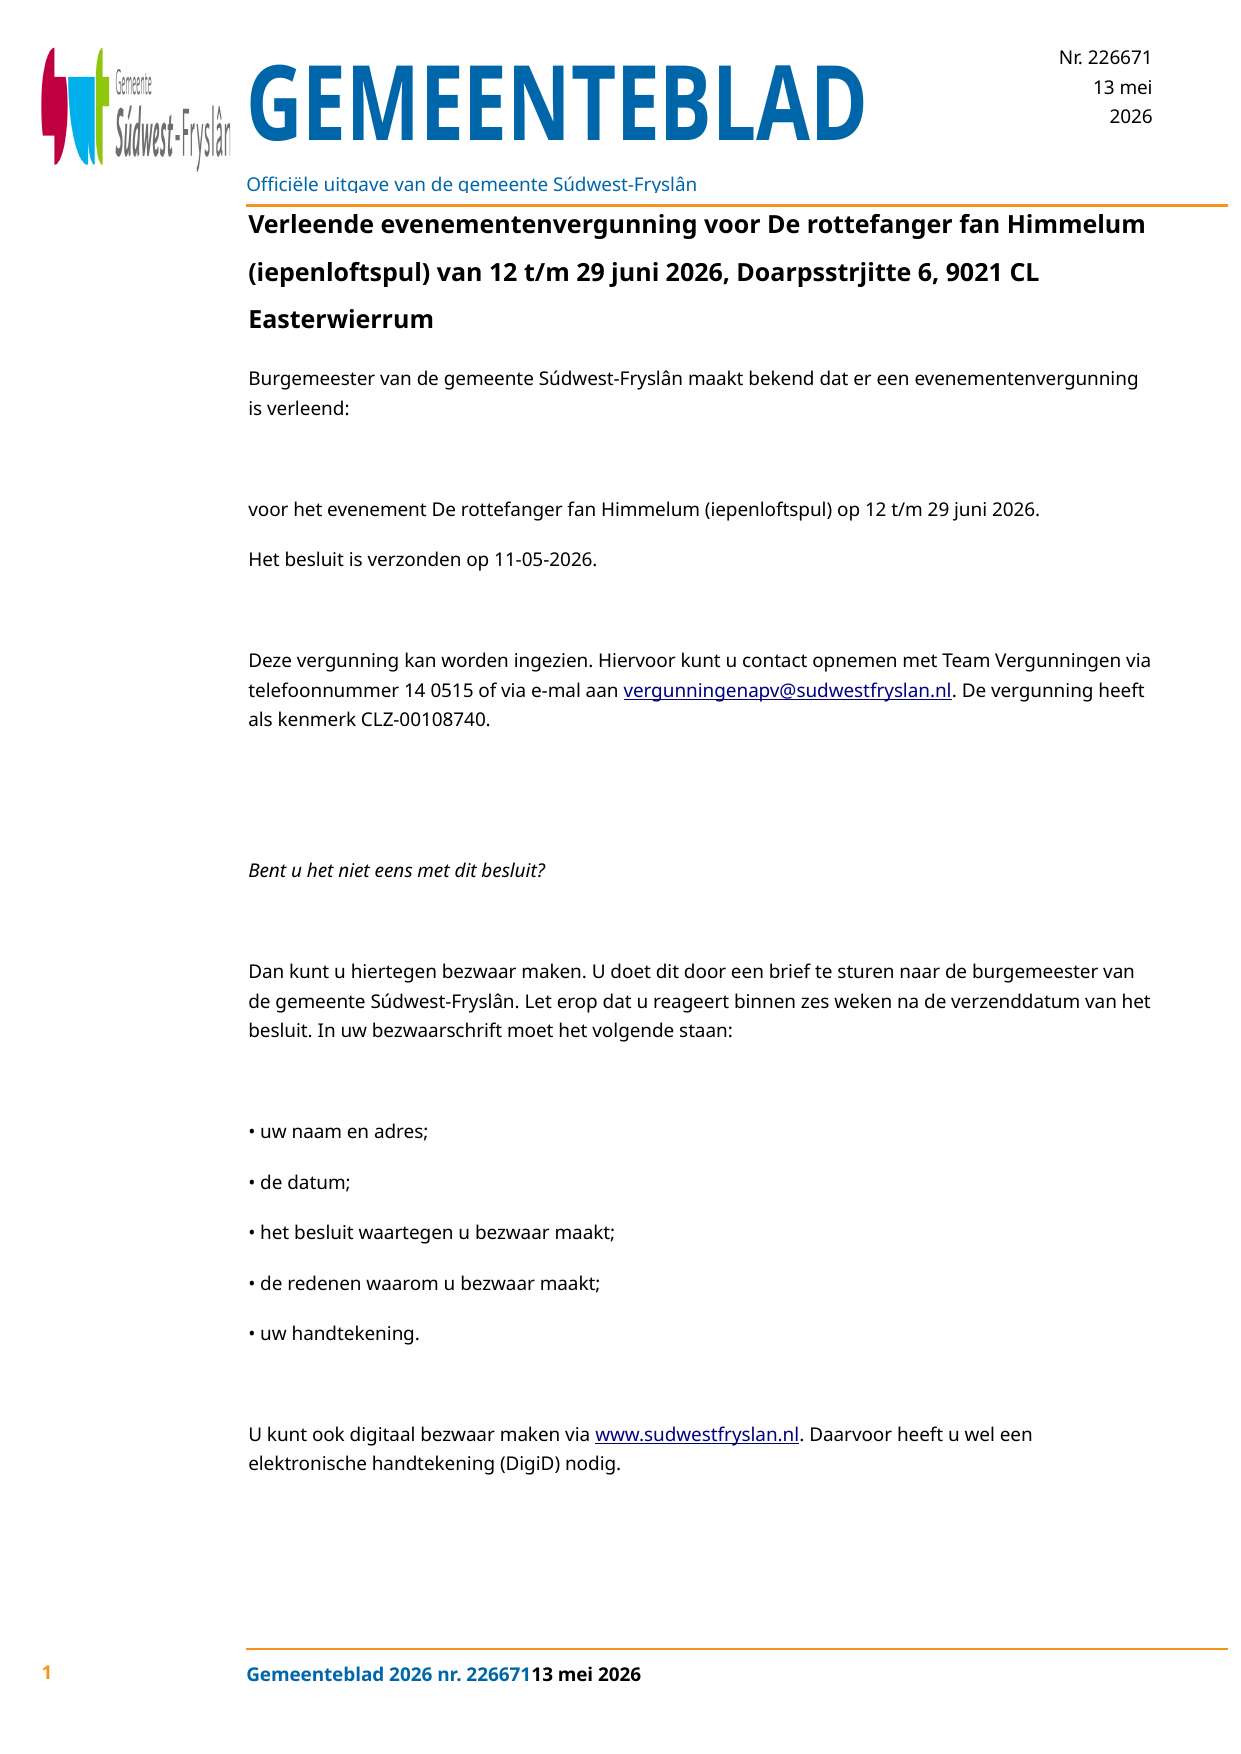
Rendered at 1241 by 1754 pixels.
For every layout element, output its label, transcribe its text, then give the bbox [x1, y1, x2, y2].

text Dan kunt u hiertegen bezwaar maken. U doet dit door een brief te sturen naar de burgemeester van de gemeente Súdwest-Fryslân. Let erop dat u reageert binnen zes weken na de verzenddatum van het besluit. In uw bezwaarschrift moet het volgende staan: [248, 958, 1152, 1043]
text • het besluit waartegen u bezwaar maakt; [248, 1219, 1152, 1245]
text voor het evenement De rottefanger fan Himmelum (iepenloftspul) op 12 t/m 29 juni 2026. [248, 496, 1152, 522]
text • de datum; [248, 1169, 1152, 1194]
text Verleende evenementenvergunning voor De rottefanger fan Himmelum (iepenloftspul) van 12 t/m 29 juni 2026, Doarpsstrjitte 6, 9021 CL Easterwierrum [248, 207, 1152, 336]
picture [41, 47, 231, 172]
text Het besluit is verzonden op 11-05-2026. [248, 546, 1152, 572]
text Bent u het niet eens met dit besluit? [248, 858, 1152, 883]
text Burgemeester van de gemeente Súdwest-Fryslân maakt bekend dat er een evenementenvergunning is verleend: [248, 366, 1152, 421]
text • de redenen waarom u bezwaar maakt; [248, 1270, 1152, 1295]
text Deze vergunning kan worden ingezien. Hiervoor kunt u contact opnemen met Team Vergunningen via telefoonnummer 14 0515 of via e-mal aan vergunningenapv@sudwestfryslan.nl. De vergunning heeft als kenmerk CLZ-00108740. [248, 647, 1152, 732]
text • uw naam en adres; [248, 1118, 1152, 1144]
text U kunt ook digitaal bezwaar maken via www.sudwestfryslan.nl. Daarvoor heeft u wel een elektronische handtekening (DigiD) nodig. [248, 1421, 1152, 1476]
text • uw handtekening. [248, 1320, 1152, 1346]
